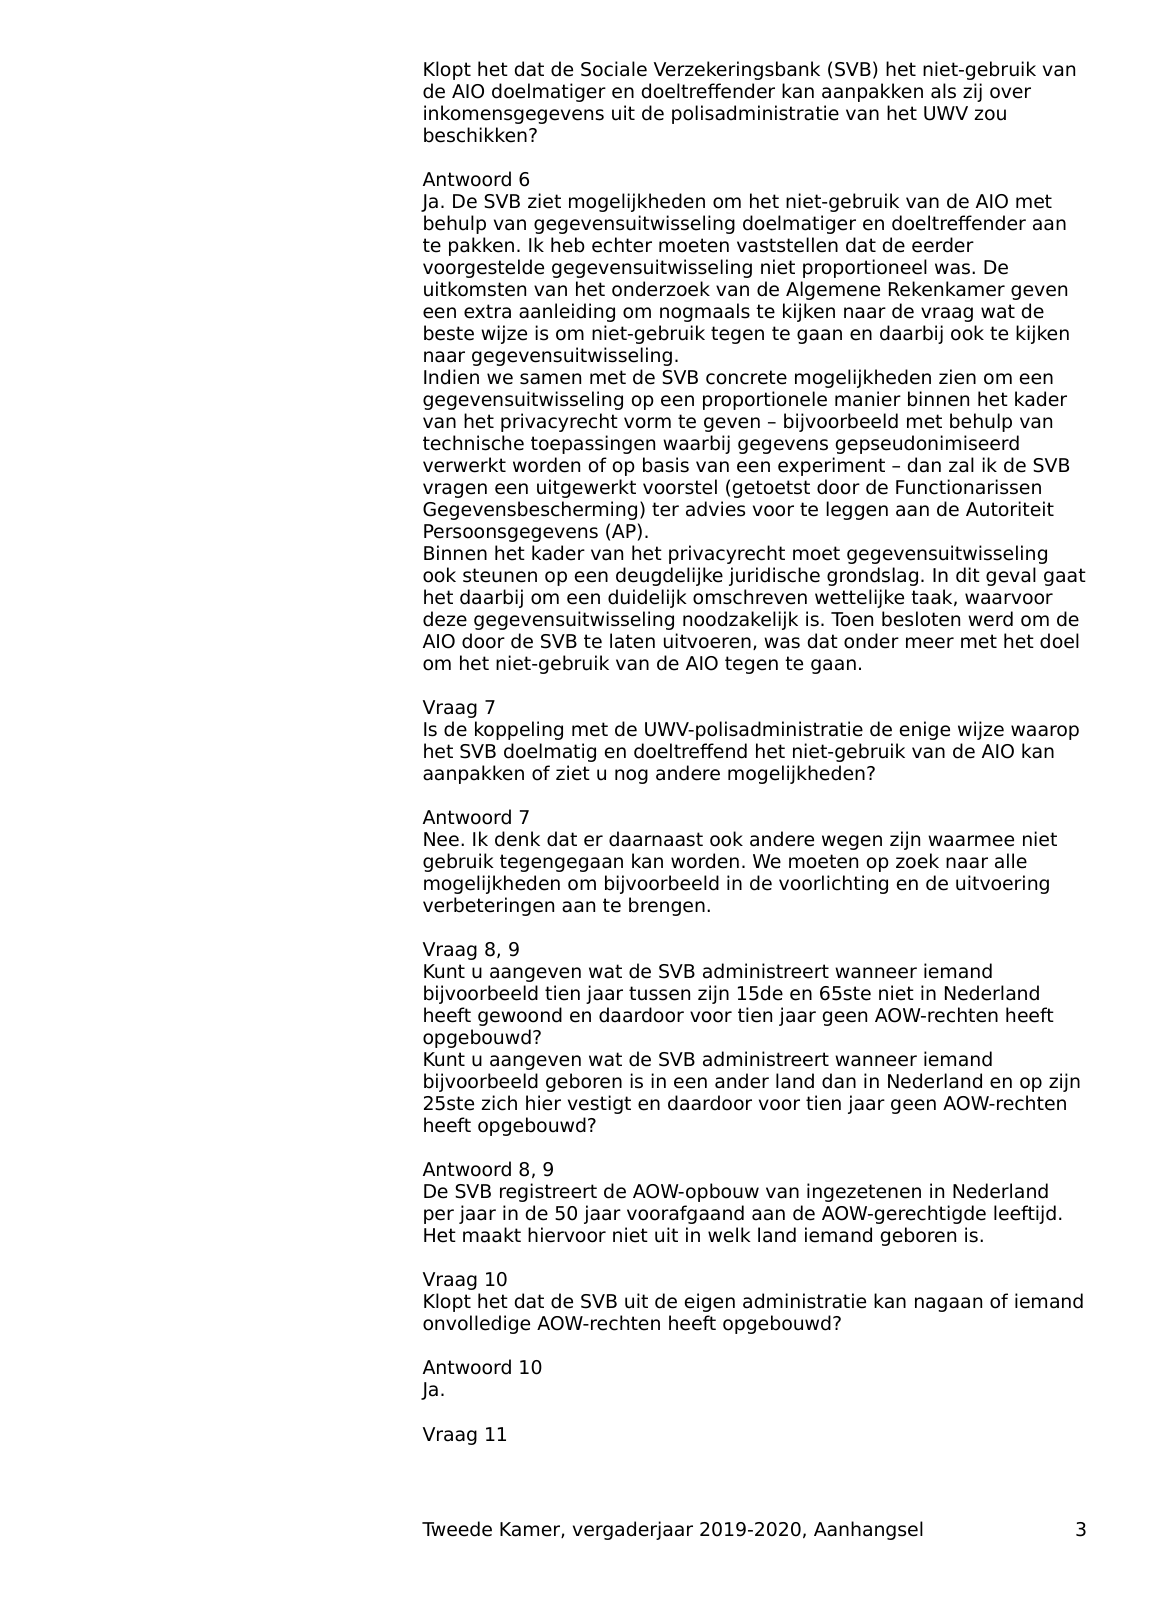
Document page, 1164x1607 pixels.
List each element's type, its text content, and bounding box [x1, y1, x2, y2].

text Ja. [422, 1379, 1087, 1401]
text Is de koppeling met de UWV-polisadministratie de enige wijze waarop het SVB doelmatig en doeltreffend het niet-gebruik van de AIO kan aanpakken of ziet u nog andere mogelijkheden? [422, 719, 1087, 785]
text Kunt u aangeven wat de SVB administreert wanneer iemand bijvoorbeeld geboren is in een ander land dan in Nederland en op zijn 25ste zich hier vestigt en daardoor voor tien jaar geen AOW-rechten heeft opgebouwd? [422, 1049, 1087, 1137]
text Vraag 8, 9 [422, 939, 1087, 961]
text Indien we samen met de SVB concrete mogelijkheden zien om een gegevensuitwisseling op een proportionele manier binnen het kader van het privacyrecht vorm te geven – bijvoorbeeld met behulp van technische toepassingen waarbij gegevens gepseudonimiseerd verwerkt worden of op basis van een experiment – dan zal ik de SVB vragen een uitgewerkt voorstel (getoetst door de Functionarissen Gegevensbescherming) ter advies voor te leggen aan de Autoriteit Persoonsgegevens (AP). [422, 367, 1087, 543]
text Vraag 11 [422, 1423, 1087, 1445]
text Binnen het kader van het privacyrecht moet gegevensuitwisseling ook steunen op een deugdelijke juridische grondslag. In dit geval gaat het daarbij om een duidelijk omschreven wettelijke taak, waarvoor deze gegevensuitwisseling noodzakelijk is. Toen besloten werd om de AIO door de SVB te laten uitvoeren, was dat onder meer met het doel om het niet-gebruik van de AIO tegen te gaan. [422, 543, 1087, 675]
text Kunt u aangeven wat de SVB administreert wanneer iemand bijvoorbeeld tien jaar tussen zijn 15de en 65ste niet in Nederland heeft gewoond en daardoor voor tien jaar geen AOW-rechten heeft opgebouwd? [422, 961, 1087, 1049]
text Antwoord 6 [422, 169, 1087, 191]
text Klopt het dat de Sociale Verzekeringsbank (SVB) het niet-gebruik van de AIO doelmatiger en doeltreffender kan aanpakken als zij over inkomensgegevens uit de polisadministratie van het UWV zou beschikken? [422, 59, 1087, 147]
text Nee. Ik denk dat er daarnaast ook andere wegen zijn waarmee niet gebruik tegengegaan kan worden. We moeten op zoek naar alle mogelijkheden om bijvoorbeeld in de voorlichting en de uitvoering verbeteringen aan te brengen. [422, 829, 1087, 917]
text Antwoord 10 [422, 1357, 1087, 1379]
text Vraag 7 [422, 697, 1087, 719]
text Antwoord 8, 9 [422, 1159, 1087, 1181]
text Ja. De SVB ziet mogelijkheden om het niet-gebruik van de AIO met behulp van gegevensuitwisseling doelmatiger en doeltreffender aan te pakken. Ik heb echter moeten vaststellen dat de eerder voorgestelde gegevensuitwisseling niet proportioneel was. De uitkomsten van het onderzoek van de Algemene Rekenkamer geven een extra aanleiding om nogmaals te kijken naar de vraag wat de beste wijze is om niet-gebruik tegen te gaan en daarbij ook te kijken naar gegevensuitwisseling. [422, 191, 1087, 367]
text Klopt het dat de SVB uit de eigen administratie kan nagaan of iemand onvolledige AOW-rechten heeft opgebouwd? [422, 1291, 1087, 1335]
text De SVB registreert de AOW-opbouw van ingezetenen in Nederland per jaar in de 50 jaar voorafgaand aan de AOW-gerechtigde leeftijd. Het maakt hiervoor niet uit in welk land iemand geboren is. [422, 1181, 1087, 1247]
text Antwoord 7 [422, 807, 1087, 829]
text Vraag 10 [422, 1269, 1087, 1291]
